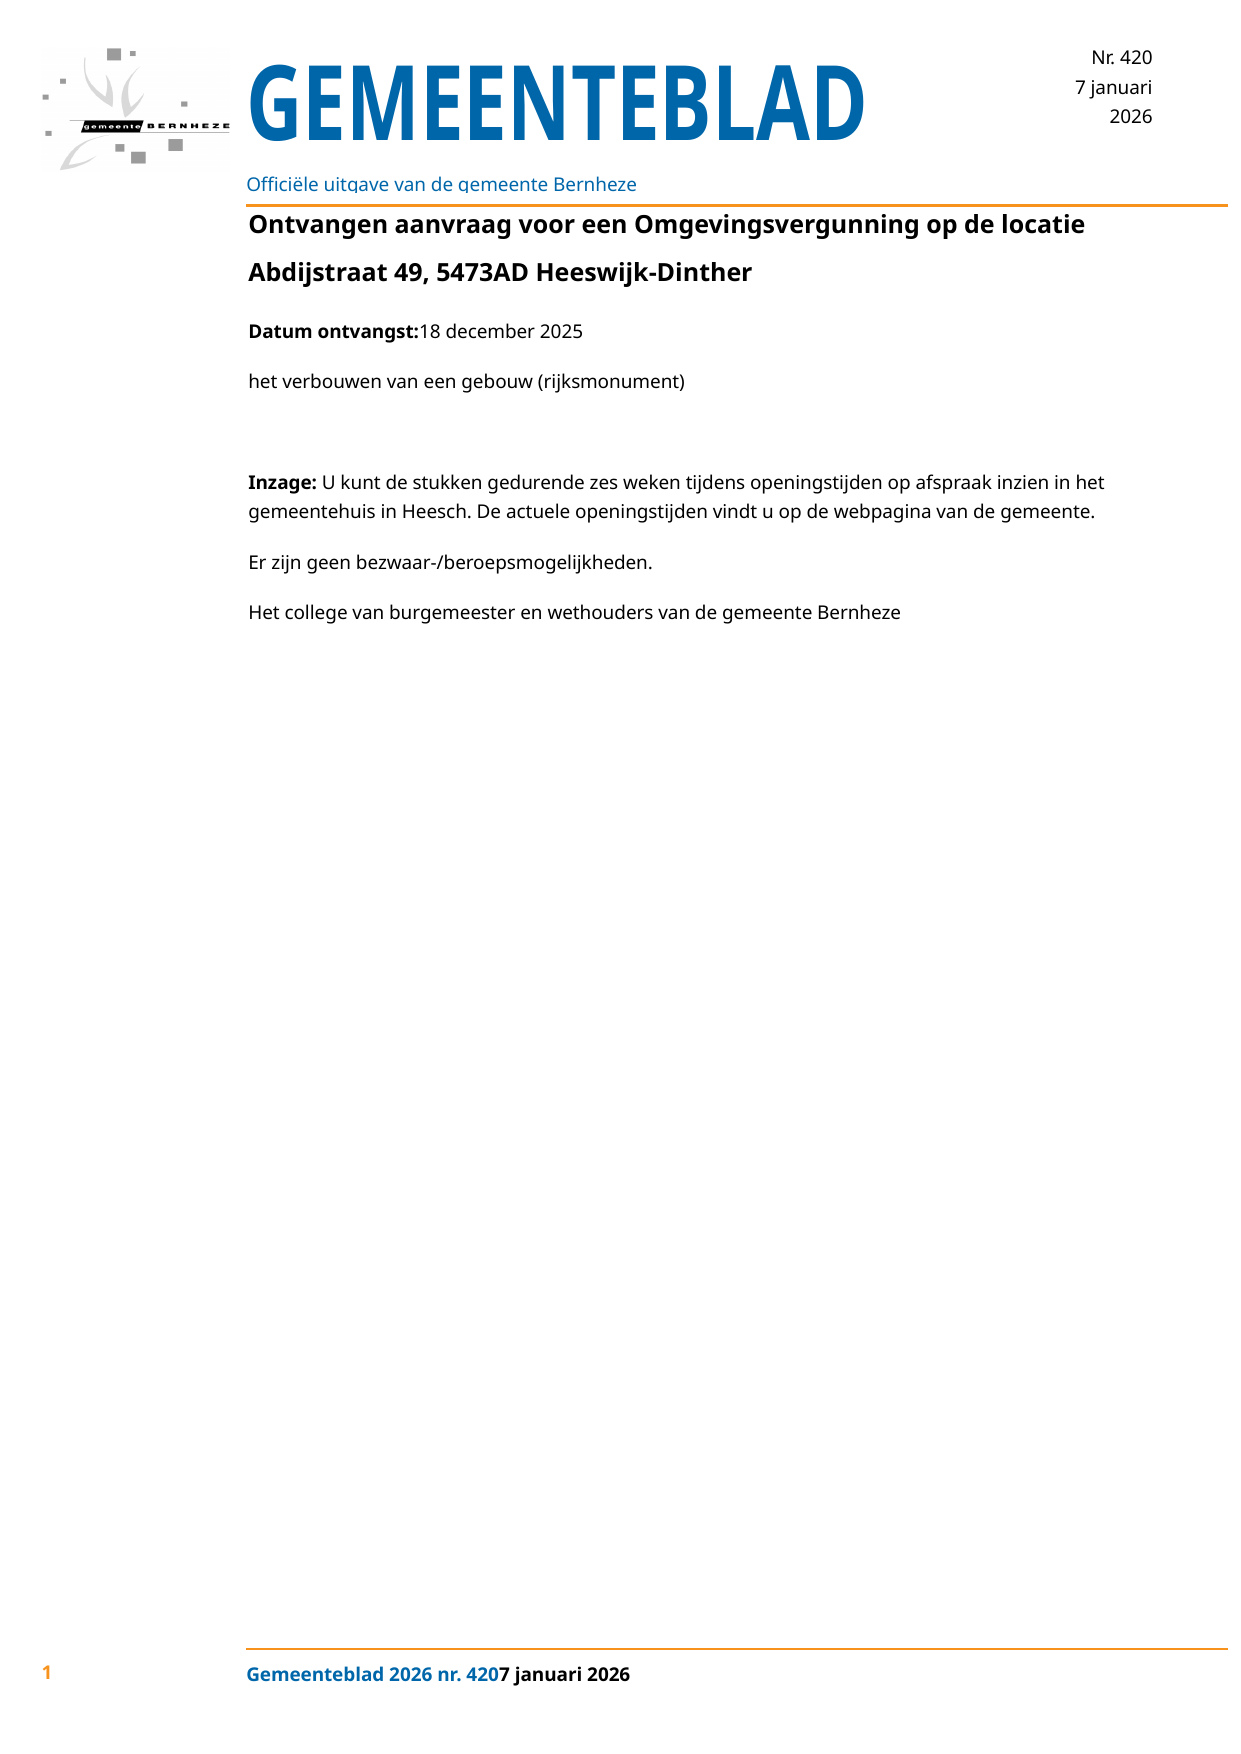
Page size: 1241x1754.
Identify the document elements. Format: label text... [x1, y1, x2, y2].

text Ontvangen aanvraag voor een Omgevingsvergunning op de locatie Abdijstraat 49, 5473AD Heeswijk-Dinther [248, 207, 1152, 288]
picture [41, 47, 231, 172]
text Er zijn geen bezwaar-/beroepsmogelijkheden. [248, 549, 1152, 575]
text Datum ontvangst:18 december 2025 [248, 318, 1152, 344]
text Inzage: U kunt de stukken gedurende zes weken tijdens openingstijden op afspraak inzien in het gemeentehuis in Heesch. De actuele openingstijden vindt u op de webpagina van de gemeente. [248, 469, 1152, 524]
text Het college van burgemeester en wethouders van de gemeente Bernheze [248, 599, 1152, 625]
text het verbouwen van een gebouw (rijksmonument) [248, 368, 1152, 394]
